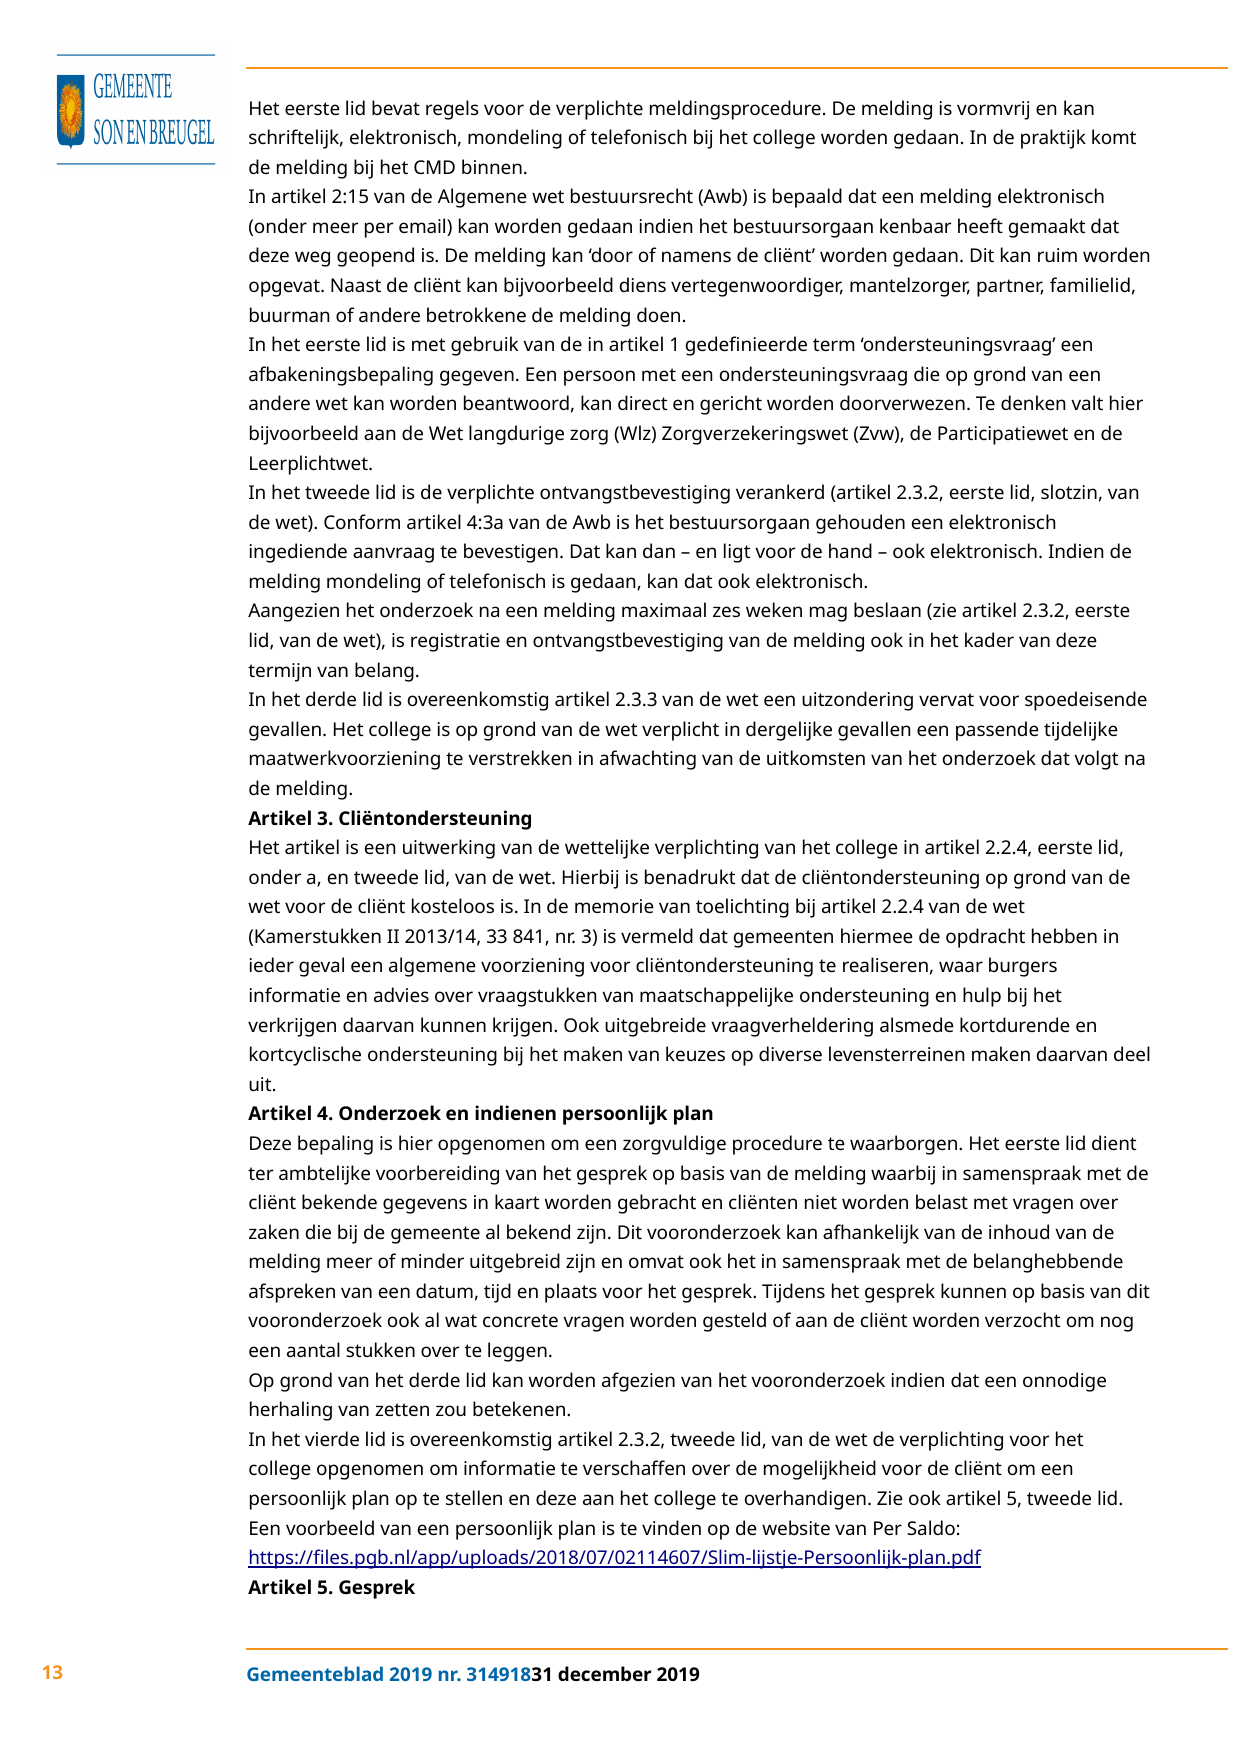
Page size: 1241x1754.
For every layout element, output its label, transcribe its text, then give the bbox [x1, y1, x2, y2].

text Deze bepaling is hier opgenomen om een zorgvuldige procedure te waarborgen. Het eerste lid dient ter ambtelijke voorbereiding van het gesprek op basis van de melding waarbij in samenspraak met de cliënt bekende gegevens in kaart worden gebracht en cliënten niet worden belast met vragen over zaken die bij de gemeente al bekend zijn. Dit vooronderzoek kan afhankelijk van de inhoud van de melding meer of minder uitgebreid zijn en omvat ook het in samenspraak met de belanghebbende afspreken van een datum, tijd en plaats voor het gesprek. Tijdens het gesprek kunnen op basis van dit vooronderzoek ook al wat concrete vragen worden gesteld of aan de cliënt worden verzocht om nog een aantal stukken over te leggen. [248, 1130, 1152, 1363]
text In artikel 2:15 van de Algemene wet bestuursrecht (Awb) is bepaald dat een melding elektronisch (onder meer per email) kan worden gedaan indien het bestuursorgaan kenbaar heeft gemaakt dat deze weg geopend is. De melding kan ‘door of namens de cliënt’ worden gedaan. Dit kan ruim worden opgevat. Naast de cliënt kan bijvoorbeeld diens vertegenwoordiger, mantelzorger, partner, familielid, buurman of andere betrokkene de melding doen. [248, 183, 1152, 328]
text Een voorbeeld van een persoonlijk plan is te vinden op de website van Per Saldo: https://files.pgb.nl/app/uploads/2018/07/02114607/Slim-lijstje-Persoonlijk-plan.pdf [248, 1515, 1152, 1570]
text Artikel 3. Cliëntondersteuning [248, 805, 1152, 831]
text Aangezien het onderzoek na een melding maximaal zes weken mag beslaan (zie artikel 2.3.2, eerste lid, van de wet), is registratie en ontvangstbevestiging van de melding ook in het kader van deze termijn van belang. [248, 598, 1152, 683]
picture [41, 47, 231, 172]
text In het eerste lid is met gebruik van de in artikel 1 gedefinieerde term ‘ondersteuningsvraag’ een afbakeningsbepaling gegeven. Een persoon met een ondersteuningsvraag die op grond van een andere wet kan worden beantwoord, kan direct en gericht worden doorverwezen. Te denken valt hier bijvoorbeeld aan de Wet langdurige zorg (Wlz) Zorgverzekeringswet (Zvw), de Participatiewet en de Leerplichtwet. [248, 331, 1152, 476]
text Op grond van het derde lid kan worden afgezien van het vooronderzoek indien dat een onnodige herhaling van zetten zou betekenen. [248, 1367, 1152, 1422]
text In het vierde lid is overeenkomstig artikel 2.3.2, tweede lid, van de wet de verplichting voor het college opgenomen om informatie te verschaffen over de mogelijkheid voor de cliënt om een persoonlijk plan op te stellen en deze aan het college te overhandigen. Zie ook artikel 5, tweede lid. [248, 1426, 1152, 1511]
text In het tweede lid is de verplichte ontvangstbevestiging verankerd (artikel 2.3.2, eerste lid, slotzin, van de wet). Conform artikel 4:3a van de Awb is het bestuursorgaan gehouden een elektronisch ingediende aanvraag te bevestigen. Dat kan dan – en ligt voor de hand – ook elektronisch. Indien de melding mondeling of telefonisch is gedaan, kan dat ook elektronisch. [248, 479, 1152, 594]
text Artikel 4. Onderzoek en indienen persoonlijk plan [248, 1101, 1152, 1126]
text Artikel 5. Gesprek [248, 1574, 1152, 1600]
text Het eerste lid bevat regels voor de verplichte meldingsprocedure. De melding is vormvrij en kan schriftelijk, elektronisch, mondeling of telefonisch bij het college worden gedaan. In de praktijk komt de melding bij het CMD binnen. [248, 95, 1152, 180]
text Het artikel is een uitwerking van de wettelijke verplichting van het college in artikel 2.2.4, eerste lid, onder a, en tweede lid, van de wet. Hierbij is benadrukt dat de cliëntondersteuning op grond van de wet voor de cliënt kosteloos is. In de memorie van toelichting bij artikel 2.2.4 van de wet (Kamerstukken II 2013/14, 33 841, nr. 3) is vermeld dat gemeenten hiermee de opdracht hebben in ieder geval een algemene voorziening voor cliëntondersteuning te realiseren, waar burgers informatie en advies over vraagstukken van maatschappelijke ondersteuning en hulp bij het verkrijgen daarvan kunnen krijgen. Ook uitgebreide vraagverheldering alsmede kortdurende en kortcyclische ondersteuning bij het maken van keuzes op diverse levensterreinen maken daarvan deel uit. [248, 834, 1152, 1097]
text In het derde lid is overeenkomstig artikel 2.3.3 van de wet een uitzondering vervat voor spoedeisende gevallen. Het college is op grond van de wet verplicht in dergelijke gevallen een passende tijdelijke maatwerkvoorziening te verstrekken in afwachting van de uitkomsten van het onderzoek dat volgt na de melding. [248, 686, 1152, 801]
